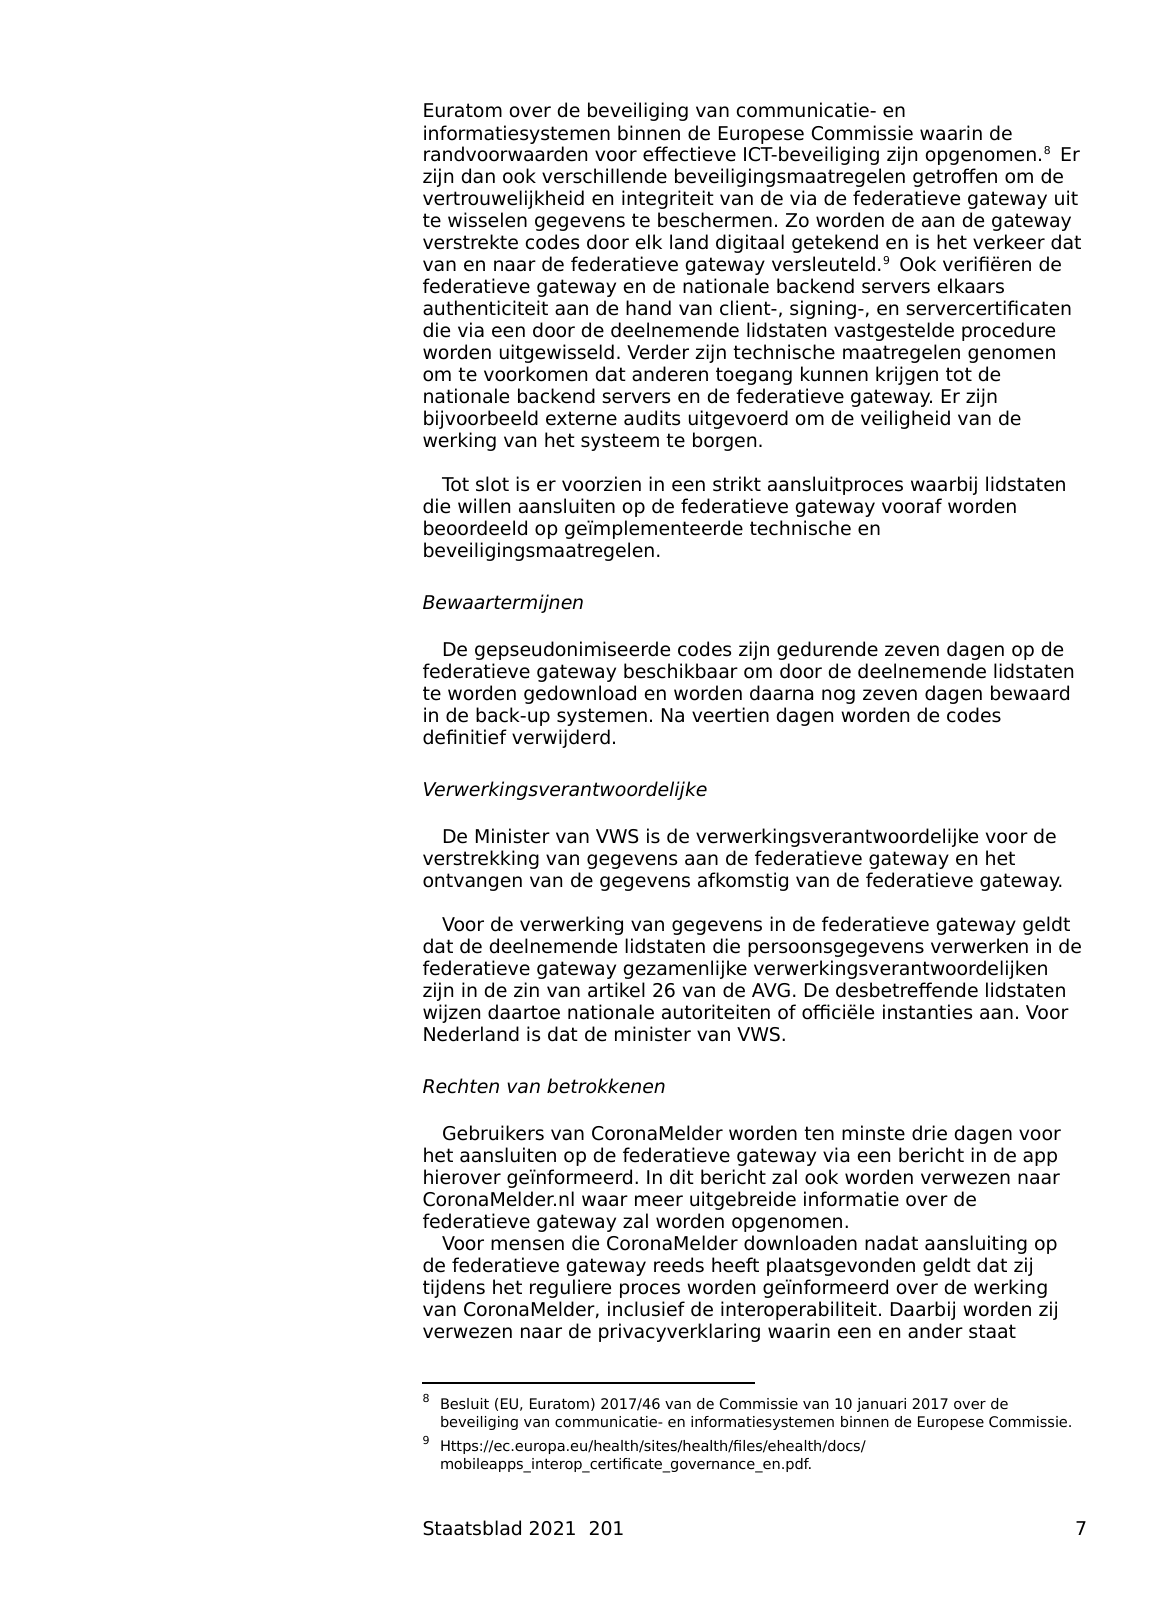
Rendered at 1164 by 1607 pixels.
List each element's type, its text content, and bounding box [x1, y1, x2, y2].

text Besluit (EU, Euratom) 2017/46 van de Commissie van 10 januari 2017 over de beveiliging van communicatie- en informatiesystemen binnen de Europese Commissie. [422, 1392, 1087, 1431]
text De Minister van VWS is de verwerkingsverantwoordelijke voor de verstrekking van gegevens aan de federatieve gateway en het ontvangen van de gegevens afkomstig van de federatieve gateway. [422, 826, 1087, 892]
text Gebruikers van CoronaMelder worden ten minste drie dagen voor het aansluiten op de federatieve gateway via een bericht in de app hierover geïnformeerd. In dit bericht zal ook worden verwezen naar CoronaMelder.nl waar meer uitgebreide informatie over de federatieve gateway zal worden opgenomen. [422, 1123, 1087, 1233]
text Https://ec.europa.eu/health/sites/health/files/ehealth/docs/mobileapps_interop_certificate_governance_en.pdf. [422, 1434, 1087, 1473]
subtitle Bewaartermijnen [422, 592, 1087, 614]
subtitle Verwerkingsverantwoordelijke [422, 779, 1087, 801]
subtitle Rechten van betrokkenen [422, 1076, 1087, 1098]
text Euratom over de beveiliging van communicatie- en informatiesystemen binnen de Europese Commissie waarin de randvoorwaarden voor effectieve ICT-beveiliging zijn opgenomen. Er zijn dan ook verschillende beveiligingsmaatregelen getroffen om de vertrouwelijkheid en integriteit van de via de federatieve gateway uit te wisselen gegevens te beschermen. Zo worden de aan de gateway verstrekte codes door elk land digitaal getekend en is het verkeer dat van en naar de federatieve gateway versleuteld. Ook verifiëren de federatieve gateway en de nationale backend servers elkaars authenticiteit aan de hand van client-, signing-, en servercertificaten die via een door de deelnemende lidstaten vastgestelde procedure worden uitgewisseld. Verder zijn technische maatregelen genomen om te voorkomen dat anderen toegang kunnen krijgen tot de nationale backend servers en de federatieve gateway. Er zijn bijvoorbeeld externe audits uitgevoerd om de veiligheid van de werking van het systeem te borgen. [422, 100, 1087, 452]
text Voor de verwerking van gegevens in de federatieve gateway geldt dat de deelnemende lidstaten die persoonsgegevens verwerken in de federatieve gateway gezamenlijke verwerkingsverantwoordelijken zijn in de zin van artikel 26 van de AVG. De desbetreffende lidstaten wijzen daartoe nationale autoriteiten of officiële instanties aan. Voor Nederland is dat de minister van VWS. [422, 914, 1087, 1046]
text Voor mensen die CoronaMelder downloaden nadat aansluiting op de federatieve gateway reeds heeft plaatsgevonden geldt dat zij tijdens het reguliere proces worden geïnformeerd over de werking van CoronaMelder, inclusief de interoperabiliteit. Daarbij worden zij verwezen naar de privacyverklaring waarin een en ander staat [422, 1233, 1087, 1343]
text De gepseudonimiseerde codes zijn gedurende zeven dagen op de federatieve gateway beschikbaar om door de deelnemende lidstaten te worden gedownload en worden daarna nog zeven dagen bewaard in de back-up systemen. Na veertien dagen worden de codes definitief verwijderd. [422, 639, 1087, 749]
text Tot slot is er voorzien in een strikt aansluitproces waarbij lidstaten die willen aansluiten op de federatieve gateway vooraf worden beoordeeld op geïmplementeerde technische en beveiligingsmaatregelen. [422, 474, 1087, 562]
